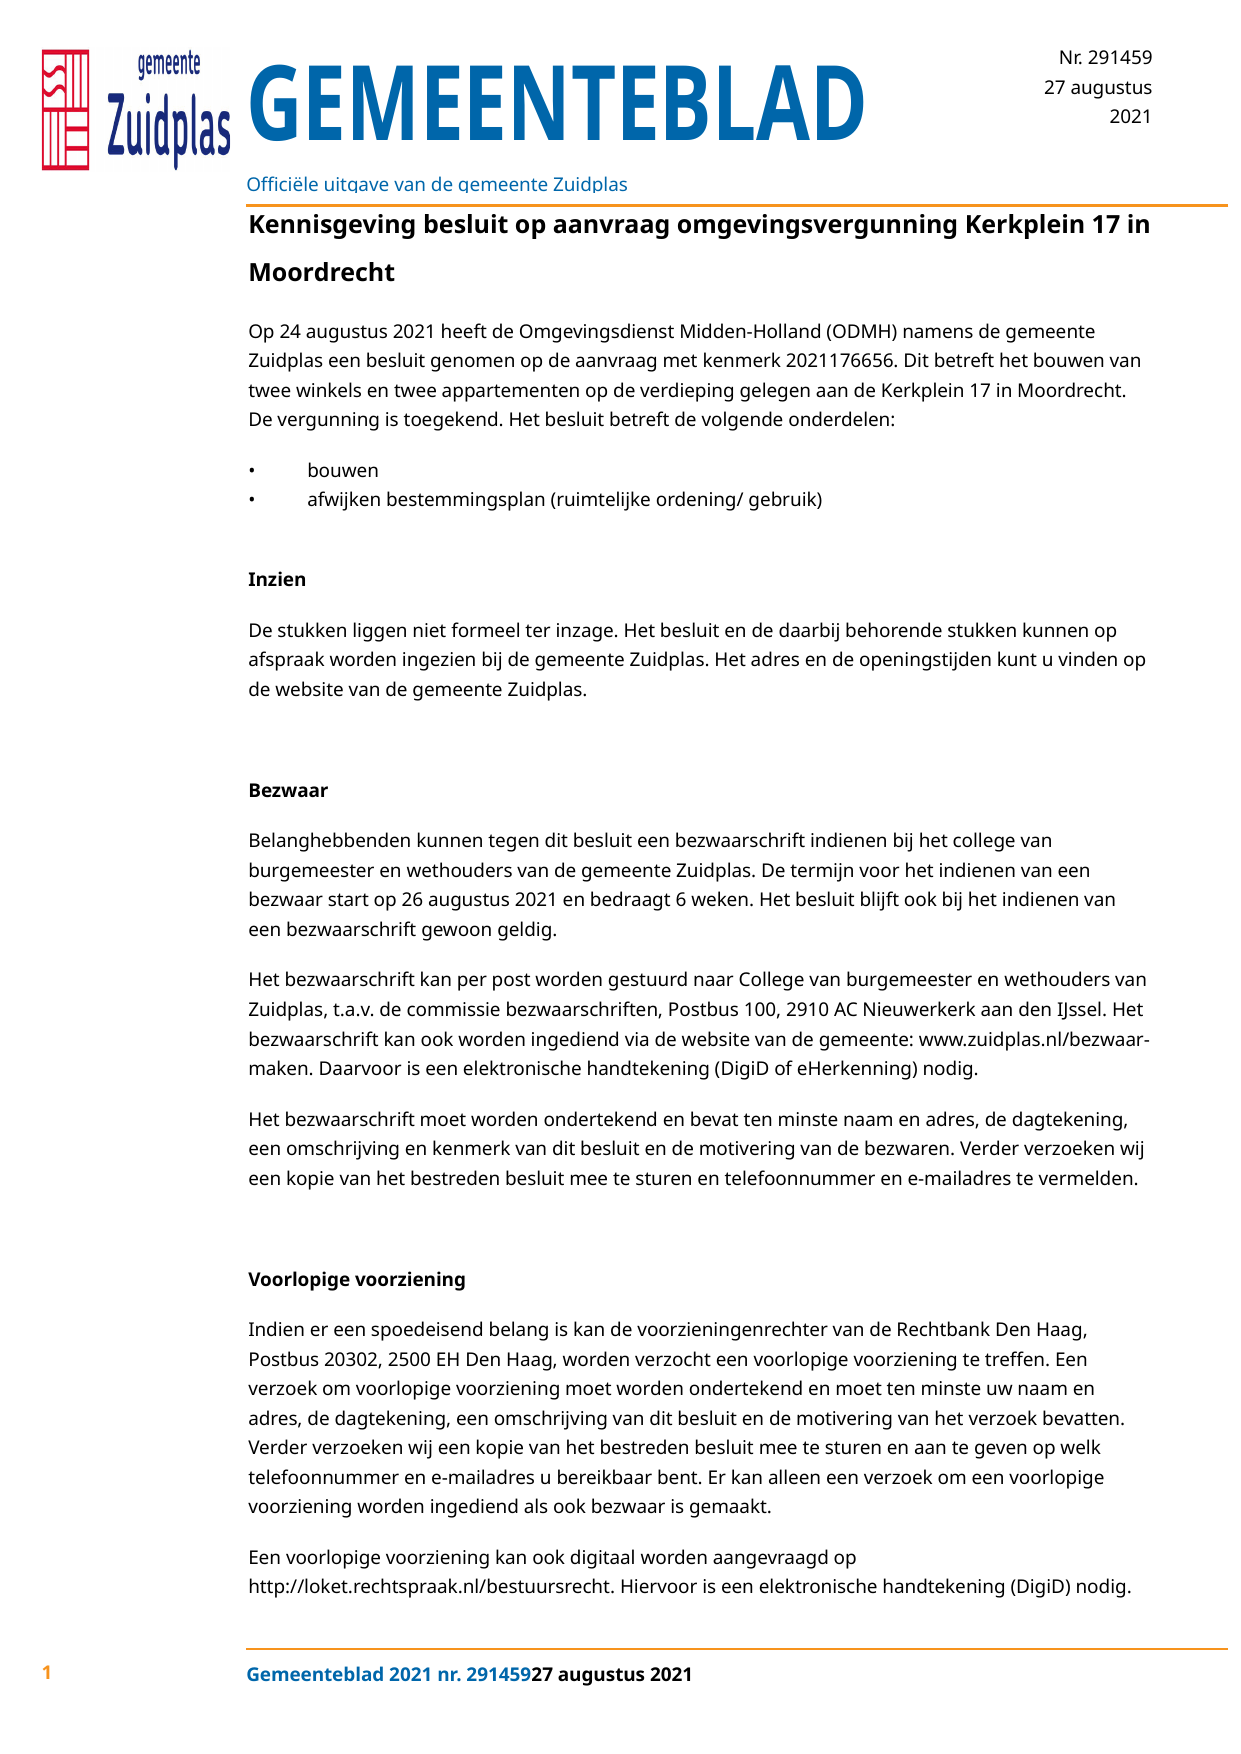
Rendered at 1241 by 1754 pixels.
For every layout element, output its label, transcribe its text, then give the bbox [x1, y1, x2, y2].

text Inzien [248, 567, 1152, 592]
text Het bezwaarschrift kan per post worden gestuurd naar College van burgemeester en wethouders van Zuidplas, t.a.v. de commissie bezwaarschriften, Postbus 100, 2910 AC Nieuwerkerk aan den IJssel. Het bezwaarschrift kan ook worden ingediend via de website van de gemeente: www.zuidplas.nl/bezwaar-maken. Daarvoor is een elektronische handtekening (DigiD of eHerkenning) nodig. [248, 967, 1152, 1081]
text Het bezwaarschrift moet worden ondertekend en bevat ten minste naam en adres, de dagtekening, een omschrijving en kenmerk van dit besluit en de motivering van de bezwaren. Verder verzoeken wij een kopie van het bestreden besluit mee te sturen en telefoonnummer en e-mailadres te vermelden. [248, 1106, 1152, 1191]
list bouwen [248, 457, 1152, 483]
text Op 24 augustus 2021 heeft de Omgevingsdienst Midden-Holland (ODMH) namens de gemeente Zuidplas een besluit genomen op de aanvraag met kenmerk 2021176656. Dit betreft het bouwen van twee winkels en twee appartementen op de verdieping gelegen aan de Kerkplein 17 in Moordrecht. De vergunning is toegekend. Het besluit betreft de volgende onderdelen: [248, 318, 1152, 432]
text Bezwaar [248, 777, 1152, 803]
text Een voorlopige voorziening kan ook digitaal worden aangevraagd op http://loket.rechtspraak.nl/bestuursrecht. Hiervoor is een elektronische handtekening (DigiD) nodig. [248, 1544, 1152, 1599]
text Belanghebbenden kunnen tegen dit besluit een bezwaarschrift indienen bij het college van burgemeester en wethouders van de gemeente Zuidplas. De termijn voor het indienen van een bezwaar start op 26 augustus 2021 en bedraagt 6 weken. Het besluit blijft ook bij het indienen van een bezwaarschrift gewoon geldig. [248, 827, 1152, 942]
picture [41, 47, 231, 172]
text Indien er een spoedeisend belang is kan de voorzieningenrechter van de Rechtbank Den Haag, Postbus 20302, 2500 EH Den Haag, worden verzocht een voorlopige voorziening te treffen. Een verzoek om voorlopige voorziening moet worden ondertekend en moet ten minste uw naam en adres, de dagtekening, een omschrijving van dit besluit en de motivering van het verzoek bevatten. Verder verzoeken wij een kopie van het bestreden besluit mee te sturen en aan te geven op welk telefoonnummer en e-mailadres u bereikbaar bent. Er kan alleen een verzoek om een voorlopige voorziening worden ingediend als ook bezwaar is gemaakt. [248, 1316, 1152, 1519]
list afwijken bestemmingsplan (ruimtelijke ordening/ gebruik) [248, 487, 1152, 512]
text Kennisgeving besluit op aanvraag omgevingsvergunning Kerkplein 17 in Moordrecht [248, 207, 1152, 288]
text De stukken liggen niet formeel ter inzage. Het besluit en de daarbij behorende stukken kunnen op afspraak worden ingezien bij de gemeente Zuidplas. Het adres en de openingstijden kunt u vinden op de website van de gemeente Zuidplas. [248, 617, 1152, 702]
text Voorlopige voorziening [248, 1266, 1152, 1292]
